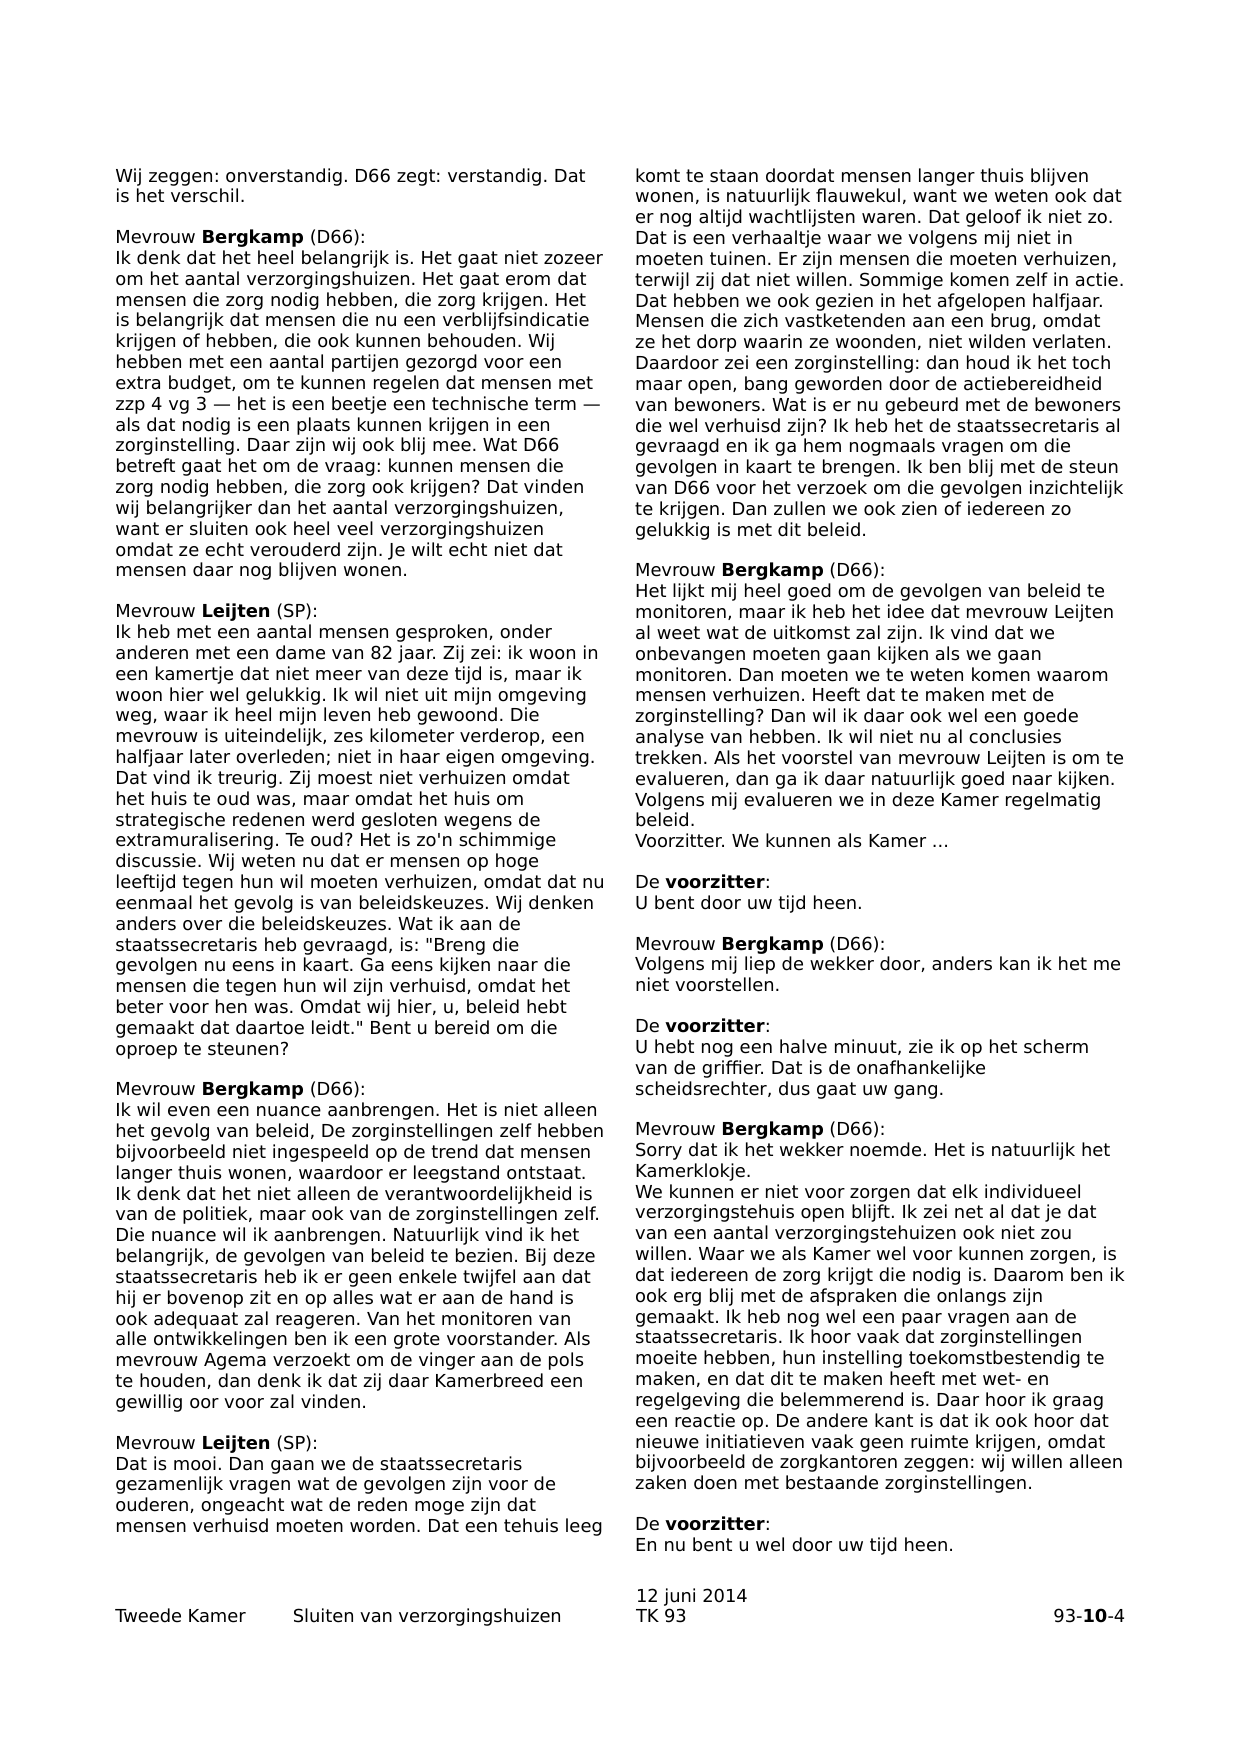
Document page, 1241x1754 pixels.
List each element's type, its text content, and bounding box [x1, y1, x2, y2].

text De voorzitter: [635, 1514, 1125, 1535]
text De voorzitter: [635, 1016, 1125, 1037]
text Volgens mij liep de wekker door, anders kan ik het me niet voorstellen. [635, 954, 1125, 996]
text Ik heb met een aantal mensen gesproken, onder anderen met een dame van 82 jaar. Zij zei: ik woon in een kamertje dat niet meer van deze tijd is, maar ik woon hier wel gelukkig. Ik wil niet uit mijn omgeving weg, waar ik heel mijn leven heb gewoond. Die mevrouw is uiteindelijk, zes kilometer verderop, een halfjaar later overleden; niet in haar eigen omgeving. Dat vind ik treurig. Zij moest niet verhuizen omdat het huis te oud was, maar omdat het huis om strategische redenen werd gesloten wegens de extramuralisering. Te oud? Het is zo'n schimmige discussie. Wij weten nu dat er mensen op hoge leeftijd tegen hun wil moeten verhuizen, omdat dat nu eenmaal het gevolg is van beleidskeuzes. Wij denken anders over die beleidskeuzes. Wat ik aan de staatssecretaris heb gevraagd, is: "Breng die gevolgen nu eens in kaart. Ga eens kijken naar die mensen die tegen hun wil zijn verhuisd, omdat het beter voor hen was. Omdat wij hier, u, beleid hebt gemaakt dat daartoe leidt." Bent u bereid om die oproep te steunen? [115, 622, 605, 1059]
text Mevrouw Bergkamp (D66): [635, 560, 1125, 581]
text U hebt nog een halve minuut, zie ik op het scherm van de griffier. Dat is de onafhankelijke scheidsrechter, dus gaat uw gang. [635, 1037, 1125, 1099]
text Ik denk dat het heel belangrijk is. Het gaat niet zozeer om het aantal verzorgingshuizen. Het gaat erom dat mensen die zorg nodig hebben, die zorg krijgen. Het is belangrijk dat mensen die nu een verblijfsindicatie krijgen of hebben, die ook kunnen behouden. Wij hebben met een aantal partijen gezorgd voor een extra budget, om te kunnen regelen dat mensen met zzp 4 vg 3 — het is een beetje een technische term — als dat nodig is een plaats kunnen krijgen in een zorginstelling. Daar zijn wij ook blij mee. Wat D66 betreft gaat het om de vraag: kunnen mensen die zorg nodig hebben, die zorg ook krijgen? Dat vinden wij belangrijker dan het aantal verzorgingshuizen, want er sluiten ook heel veel verzorgingshuizen omdat ze echt verouderd zijn. Je wilt echt niet dat mensen daar nog blijven wonen. [115, 248, 605, 581]
text De voorzitter: [635, 872, 1125, 893]
text Mevrouw Leijten (SP): [115, 1432, 605, 1453]
text Ik wil even een nuance aanbrengen. Het is niet alleen het gevolg van beleid, De zorginstellingen zelf hebben bijvoorbeeld niet ingespeeld op de trend dat mensen langer thuis wonen, waardoor er leegstand ontstaat. Ik denk dat het niet alleen de verantwoordelijkheid is van de politiek, maar ook van de zorginstellingen zelf. Die nuance wil ik aanbrengen. Natuurlijk vind ik het belangrijk, de gevolgen van beleid te bezien. Bij deze staatssecretaris heb ik er geen enkele twijfel aan dat hij er bovenop zit en op alles wat er aan de hand is ook adequaat zal reageren. Van het monitoren van alle ontwikkelingen ben ik een grote voorstander. Als mevrouw Agema verzoekt om de vinger aan de pols te houden, dan denk ik dat zij daar Kamerbreed een gewillig oor voor zal vinden. [115, 1100, 605, 1412]
text Het lijkt mij heel goed om de gevolgen van beleid te monitoren, maar ik heb het idee dat mevrouw Leijten al weet wat de uitkomst zal zijn. Ik vind dat we onbevangen moeten gaan kijken als we gaan monitoren. Dan moeten we te weten komen waarom mensen verhuizen. Heeft dat te maken met de zorginstelling? Dan wil ik daar ook wel een goede analyse van hebben. Ik wil niet nu al conclusies trekken. Als het voorstel van mevrouw Leijten is om te evalueren, dan ga ik daar natuurlijk goed naar kijken. Volgens mij evalueren we in deze Kamer regelmatig beleid. [635, 581, 1125, 831]
text Mevrouw Leijten (SP): [115, 601, 605, 622]
text komt te staan doordat mensen langer thuis blijven wonen, is natuurlijk flauwekul, want we weten ook dat er nog altijd wachtlijsten waren. Dat geloof ik niet zo. Dat is een verhaaltje waar we volgens mij niet in moeten tuinen. Er zijn mensen die moeten verhuizen, terwijl zij dat niet willen. Sommige komen zelf in actie. Dat hebben we ook gezien in het afgelopen halfjaar. Mensen die zich vastketenden aan een brug, omdat ze het dorp waarin ze woonden, niet wilden verlaten. Daardoor zei een zorginstelling: dan houd ik het toch maar open, bang geworden door de actiebereidheid van bewoners. Wat is er nu gebeurd met de bewoners die wel verhuisd zijn? Ik heb het de staatssecretaris al gevraagd en ik ga hem nogmaals vragen om die gevolgen in kaart te brengen. Ik ben blij met de steun van D66 voor het verzoek om die gevolgen inzichtelijk te krijgen. Dan zullen we ook zien of iedereen zo gelukkig is met dit beleid. [635, 165, 1125, 540]
text Mevrouw Bergkamp (D66): [635, 1119, 1125, 1140]
text Voorzitter. We kunnen als Kamer ... [635, 831, 1125, 852]
text Mevrouw Bergkamp (D66): [115, 1079, 605, 1100]
text Wij zeggen: onverstandig. D66 zegt: verstandig. Dat is het verschil. [115, 165, 605, 207]
text We kunnen er niet voor zorgen dat elk individueel verzorgingstehuis open blijft. Ik zei net al dat je dat van een aantal verzorgingstehuizen ook niet zou willen. Waar we als Kamer wel voor kunnen zorgen, is dat iedereen de zorg krijgt die nodig is. Daarom ben ik ook erg blij met de afspraken die onlangs zijn gemaakt. Ik heb nog wel een paar vragen aan de staatssecretaris. Ik hoor vaak dat zorginstellingen moeite hebben, hun instelling toekomstbestendig te maken, en dat dit te maken heeft met wet- en regelgeving die belemmerend is. Daar hoor ik graag een reactie op. De andere kant is dat ik ook hoor dat nieuwe initiatieven vaak geen ruimte krijgen, omdat bijvoorbeeld de zorgkantoren zeggen: wij willen alleen zaken doen met bestaande zorginstellingen. [635, 1181, 1125, 1494]
text Mevrouw Bergkamp (D66): [115, 227, 605, 248]
text En nu bent u wel door uw tijd heen. [635, 1535, 1125, 1556]
text U bent door uw tijd heen. [635, 893, 1125, 913]
text Sorry dat ik het wekker noemde. Het is natuurlijk het Kamerklokje. [635, 1140, 1125, 1181]
text Mevrouw Bergkamp (D66): [635, 933, 1125, 954]
text Dat is mooi. Dan gaan we de staatssecretaris gezamenlijk vragen wat de gevolgen zijn voor de ouderen, ongeacht wat de reden moge zijn dat mensen verhuisd moeten worden. Dat een tehuis leeg [115, 1453, 605, 1537]
